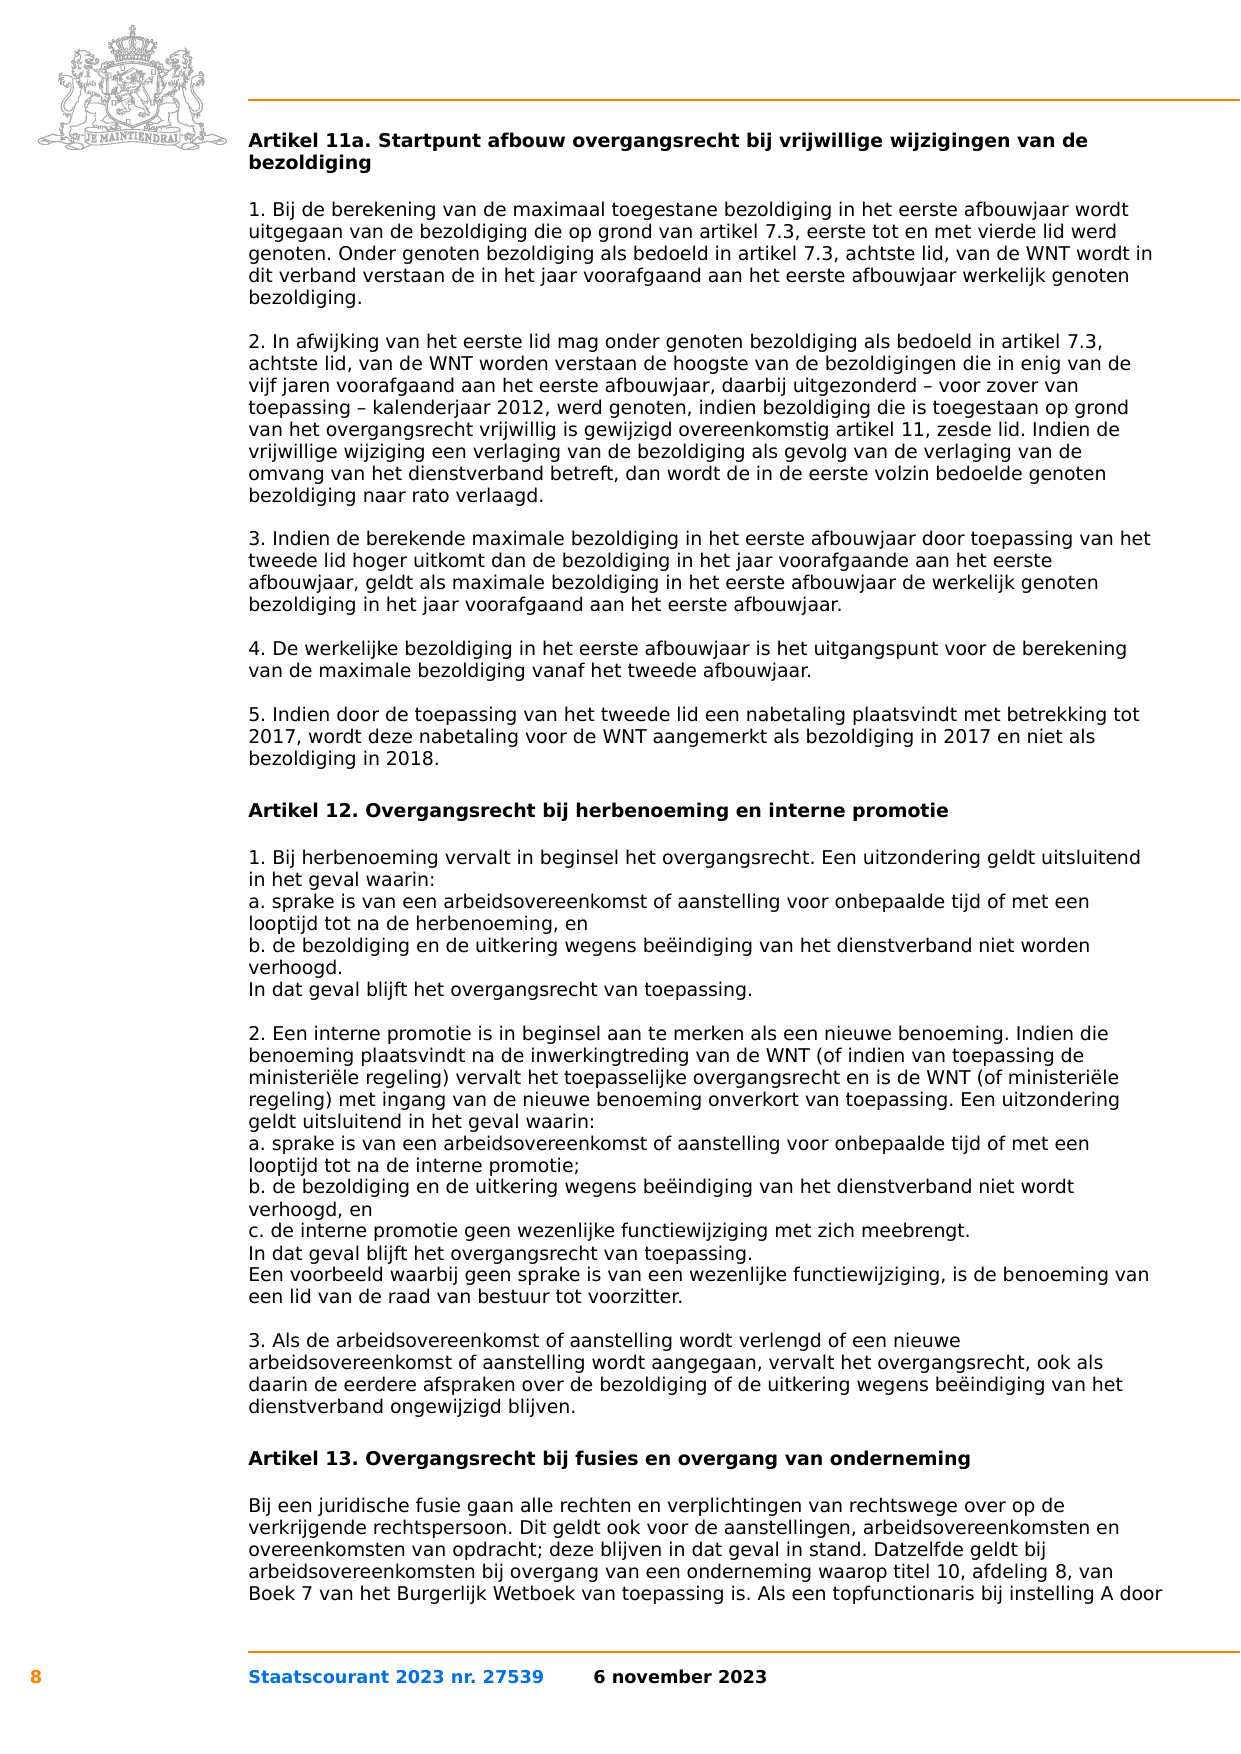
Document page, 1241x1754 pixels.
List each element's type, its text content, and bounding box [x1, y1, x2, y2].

picture [38, 25, 227, 150]
text c. de interne promotie geen wezenlijke functiewijziging met zich meebrengt. [248, 1220, 1163, 1242]
text a. sprake is van een arbeidsovereenkomst of aanstelling voor onbepaalde tijd of met een looptijd tot na de interne promotie; [248, 1132, 1163, 1176]
text 2. Een interne promotie is in beginsel aan te merken als een nieuwe benoeming. Indien die benoeming plaatsvindt na de inwerkingtreding van de WNT (of indien van toepassing de ministeriële regeling) vervalt het toepasselijke overgangsrecht en is de WNT (of ministeriële regeling) met ingang van de nieuwe benoeming onverkort van toepassing. Een uitzondering geldt uitsluitend in het geval waarin: [248, 1023, 1163, 1132]
subtitle Artikel 13. Overgangsrecht bij fusies en overgang van onderneming [248, 1448, 1163, 1470]
subtitle Artikel 11a. Startpunt afbouw overgangsrecht bij vrijwillige wijzigingen van de bezoldiging [248, 130, 1163, 174]
text Een voorbeeld waarbij geen sprake is van een wezenlijke functiewijziging, is de benoeming van een lid van de raad van bestuur tot voorzitter. [248, 1264, 1163, 1308]
text 3. Indien de berekende maximale bezoldiging in het eerste afbouwjaar door toepassing van het tweede lid hoger uitkomt dan de bezoldiging in het jaar voorafgaande aan het eerste afbouwjaar, geldt als maximale bezoldiging in het eerste afbouwjaar de werkelijk genoten bezoldiging in het jaar voorafgaand aan het eerste afbouwjaar. [248, 528, 1163, 616]
text Bij een juridische fusie gaan alle rechten en verplichtingen van rechtswege over op de verkrijgende rechtspersoon. Dit geldt ook voor de aanstellingen, arbeidsovereenkomsten en overeenkomsten van opdracht; deze blijven in dat geval in stand. Datzelfde geldt bij arbeidsovereenkomsten bij overgang van een onderneming waarop titel 10, afdeling 8, van Boek 7 van het Burgerlijk Wetboek van toepassing is. Als een topfunctionaris bij instelling A door [248, 1495, 1163, 1605]
text 3. Als de arbeidsovereenkomst of aanstelling wordt verlengd of een nieuwe arbeidsovereenkomst of aanstelling wordt aangegaan, vervalt het overgangsrecht, ook als daarin de eerdere afspraken over de bezoldiging of de uitkering wegens beëindiging van het dienstverband ongewijzigd blijven. [248, 1330, 1163, 1418]
text In dat geval blijft het overgangsrecht van toepassing. [248, 979, 1163, 1001]
text b. de bezoldiging en de uitkering wegens beëindiging van het dienstverband niet worden verhoogd. [248, 935, 1163, 979]
text 1. Bij herbenoeming vervalt in beginsel het overgangsrecht. Een uitzondering geldt uitsluitend in het geval waarin: [248, 847, 1163, 891]
text In dat geval blijft het overgangsrecht van toepassing. [248, 1242, 1163, 1264]
text 5. Indien door de toepassing van het tweede lid een nabetaling plaatsvindt met betrekking tot 2017, wordt deze nabetaling voor de WNT aangemerkt als bezoldiging in 2017 en niet als bezoldiging in 2018. [248, 704, 1163, 770]
subtitle Artikel 12. Overgangsrecht bij herbenoeming en interne promotie [248, 800, 1163, 822]
text b. de bezoldiging en de uitkering wegens beëindiging van het dienstverband niet wordt verhoogd, en [248, 1176, 1163, 1220]
text 1. Bij de berekening van de maximaal toegestane bezoldiging in het eerste afbouwjaar wordt uitgegaan van de bezoldiging die op grond van artikel 7.3, eerste tot en met vierde lid werd genoten. Onder genoten bezoldiging als bedoeld in artikel 7.3, achtste lid, van de WNT wordt in dit verband verstaan de in het jaar voorafgaand aan het eerste afbouwjaar werkelijk genoten bezoldiging. [248, 199, 1163, 309]
text 2. In afwijking van het eerste lid mag onder genoten bezoldiging als bedoeld in artikel 7.3, achtste lid, van de WNT worden verstaan de hoogste van de bezoldigingen die in enig van de vijf jaren voorafgaand aan het eerste afbouwjaar, daarbij uitgezonderd – voor zover van toepassing – kalenderjaar 2012, werd genoten, indien bezoldiging die is toegestaan op grond van het overgangsrecht vrijwillig is gewijzigd overeenkomstig artikel 11, zesde lid. Indien de vrijwillige wijziging een verlaging van de bezoldiging als gevolg van de verlaging van de omvang van het dienstverband betreft, dan wordt de in de eerste volzin bedoelde genoten bezoldiging naar rato verlaagd. [248, 331, 1163, 506]
text a. sprake is van een arbeidsovereenkomst of aanstelling voor onbepaalde tijd of met een looptijd tot na de herbenoeming, en [248, 891, 1163, 935]
text 4. De werkelijke bezoldiging in het eerste afbouwjaar is het uitgangspunt voor de berekening van de maximale bezoldiging vanaf het tweede afbouwjaar. [248, 638, 1163, 682]
